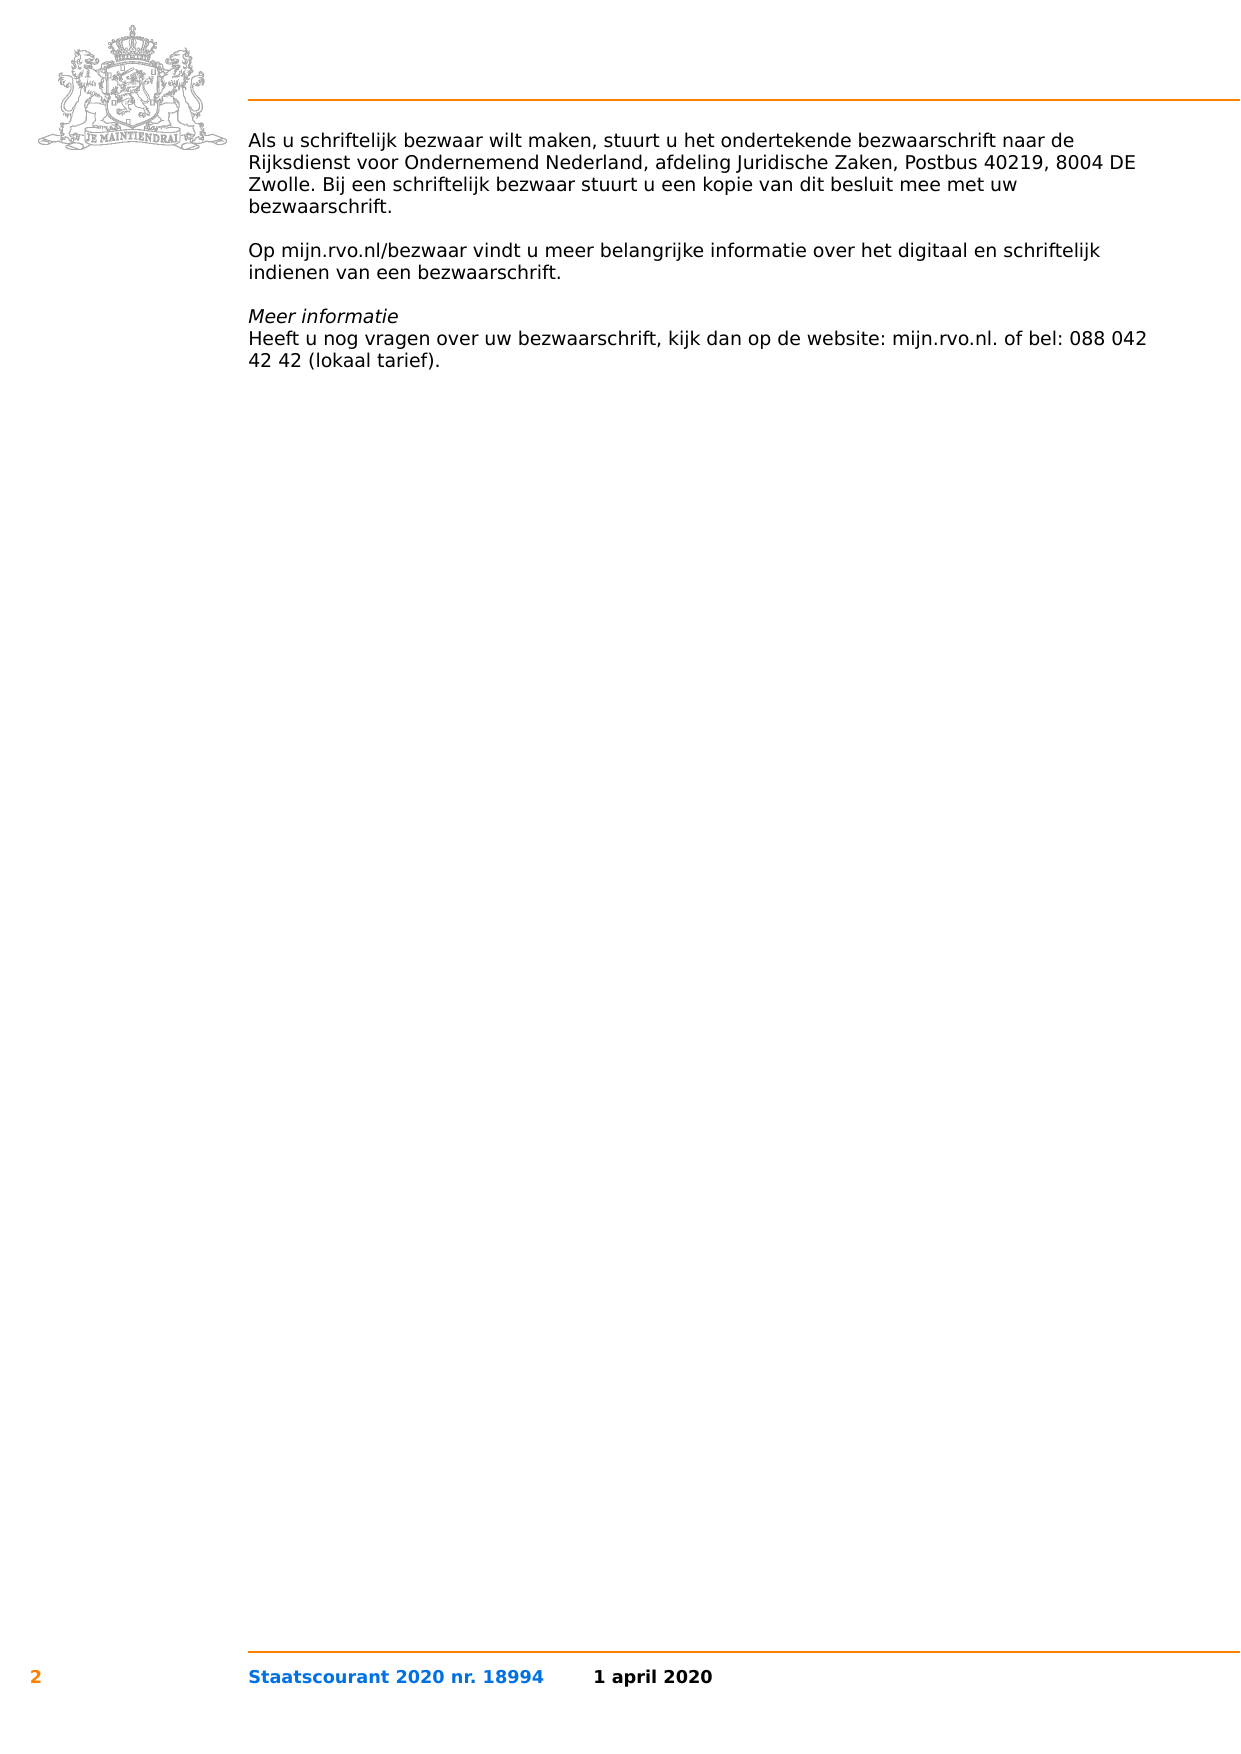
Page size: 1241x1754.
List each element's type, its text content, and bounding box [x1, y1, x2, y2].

text Meer informatie [248, 306, 1163, 327]
text Heeft u nog vragen over uw bezwaarschrift, kijk dan op de website: mijn.rvo.nl. of bel: 088 042 42 42 (lokaal tarief). [248, 327, 1163, 371]
text Op mijn.rvo.nl/bezwaar vindt u meer belangrijke informatie over het digitaal en schriftelijk indienen van een bezwaarschrift. [248, 240, 1163, 284]
picture [38, 25, 227, 150]
text Als u schriftelijk bezwaar wilt maken, stuurt u het ondertekende bezwaarschrift naar de Rijksdienst voor Ondernemend Nederland, afdeling Juridische Zaken, Postbus 40219, 8004 DE Zwolle. Bij een schriftelijk bezwaar stuurt u een kopie van dit besluit mee met uw bezwaarschrift. [248, 130, 1163, 218]
